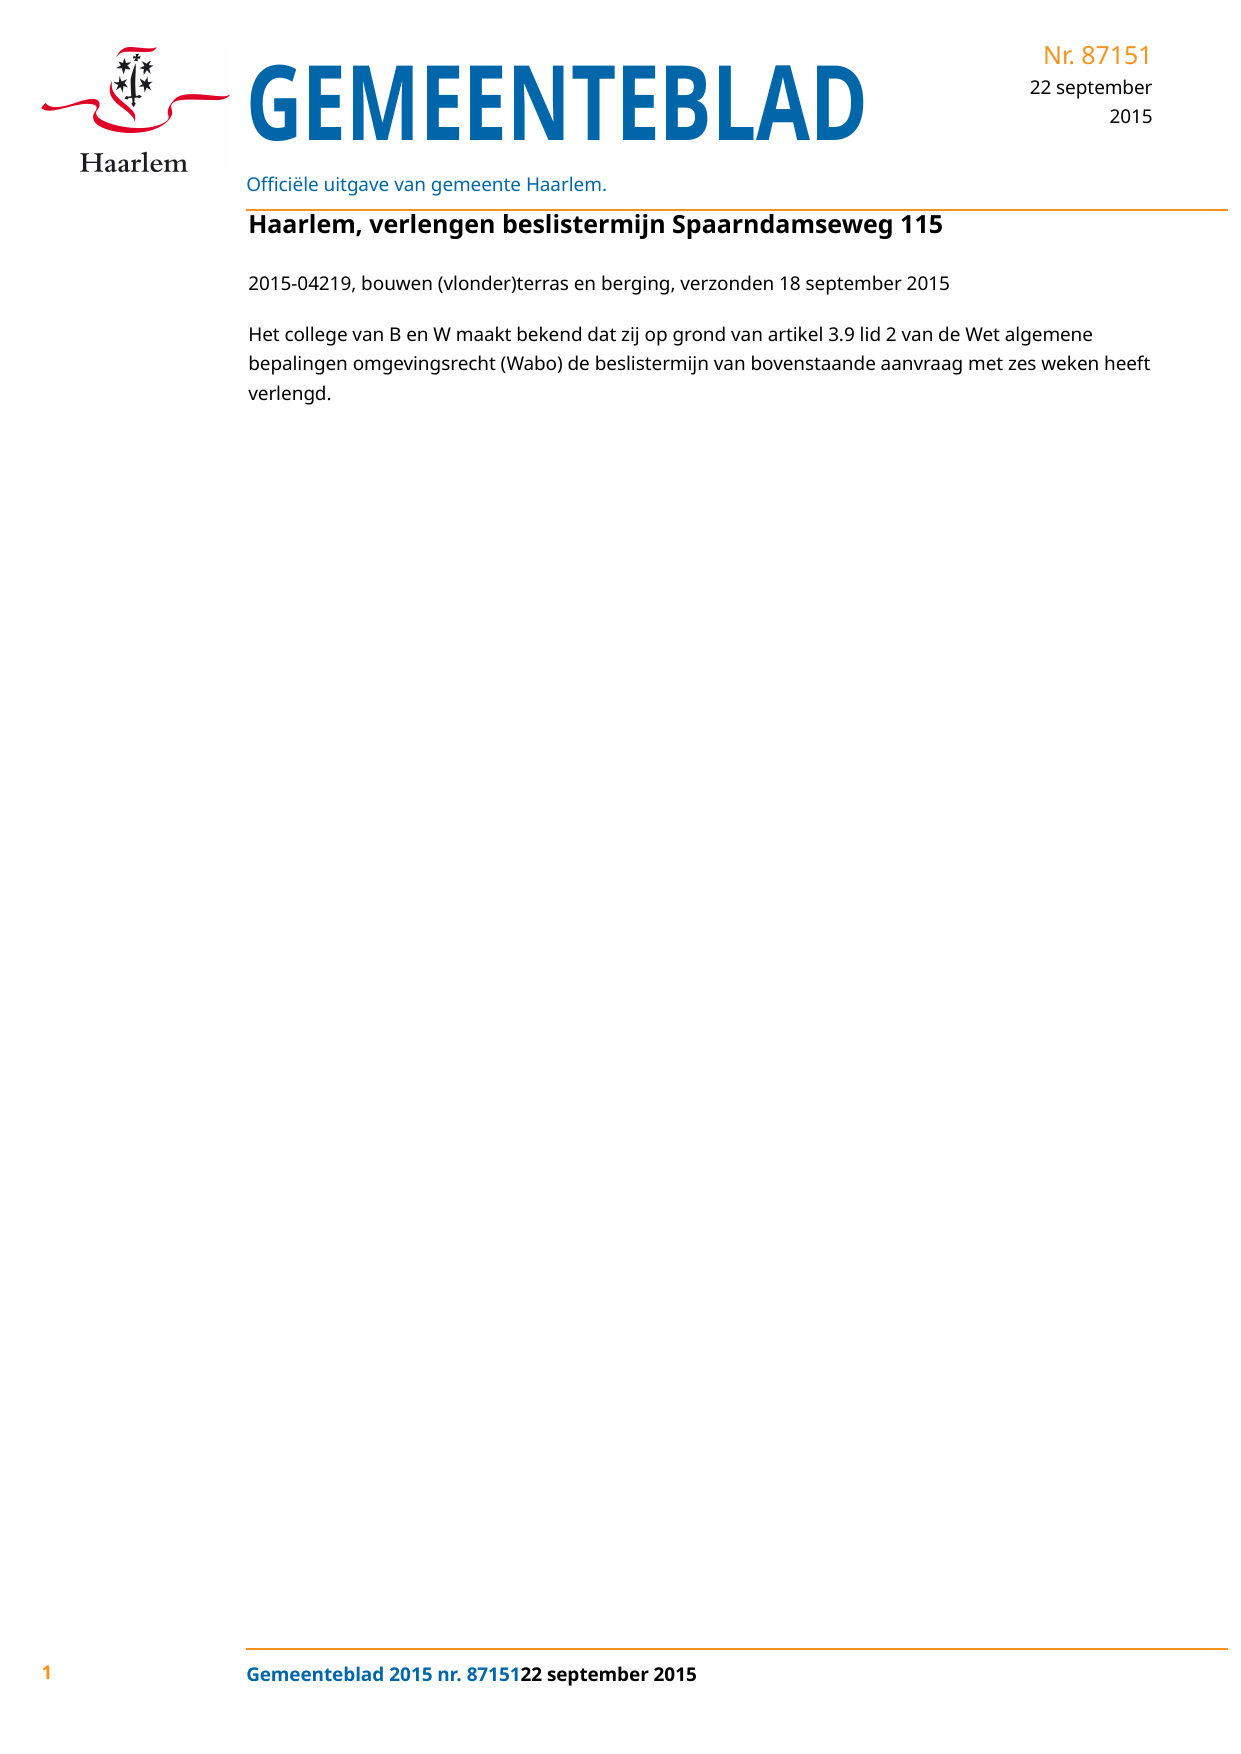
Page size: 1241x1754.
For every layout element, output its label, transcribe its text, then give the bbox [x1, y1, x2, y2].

text Haarlem, verlengen beslistermijn Spaarndamseweg 115 [248, 211, 1152, 241]
picture [41, 47, 231, 172]
text 2015-04219, bouwen (vlonder)terras en berging, verzonden 18 september 2015 [248, 270, 1152, 296]
text Het college van B en W maakt bekend dat zij op grond van artikel 3.9 lid 2 van de Wet algemene bepalingen omgevingsrecht (Wabo) de beslistermijn van bovenstaande aanvraag met zes weken heeft verlengd. [248, 321, 1152, 406]
